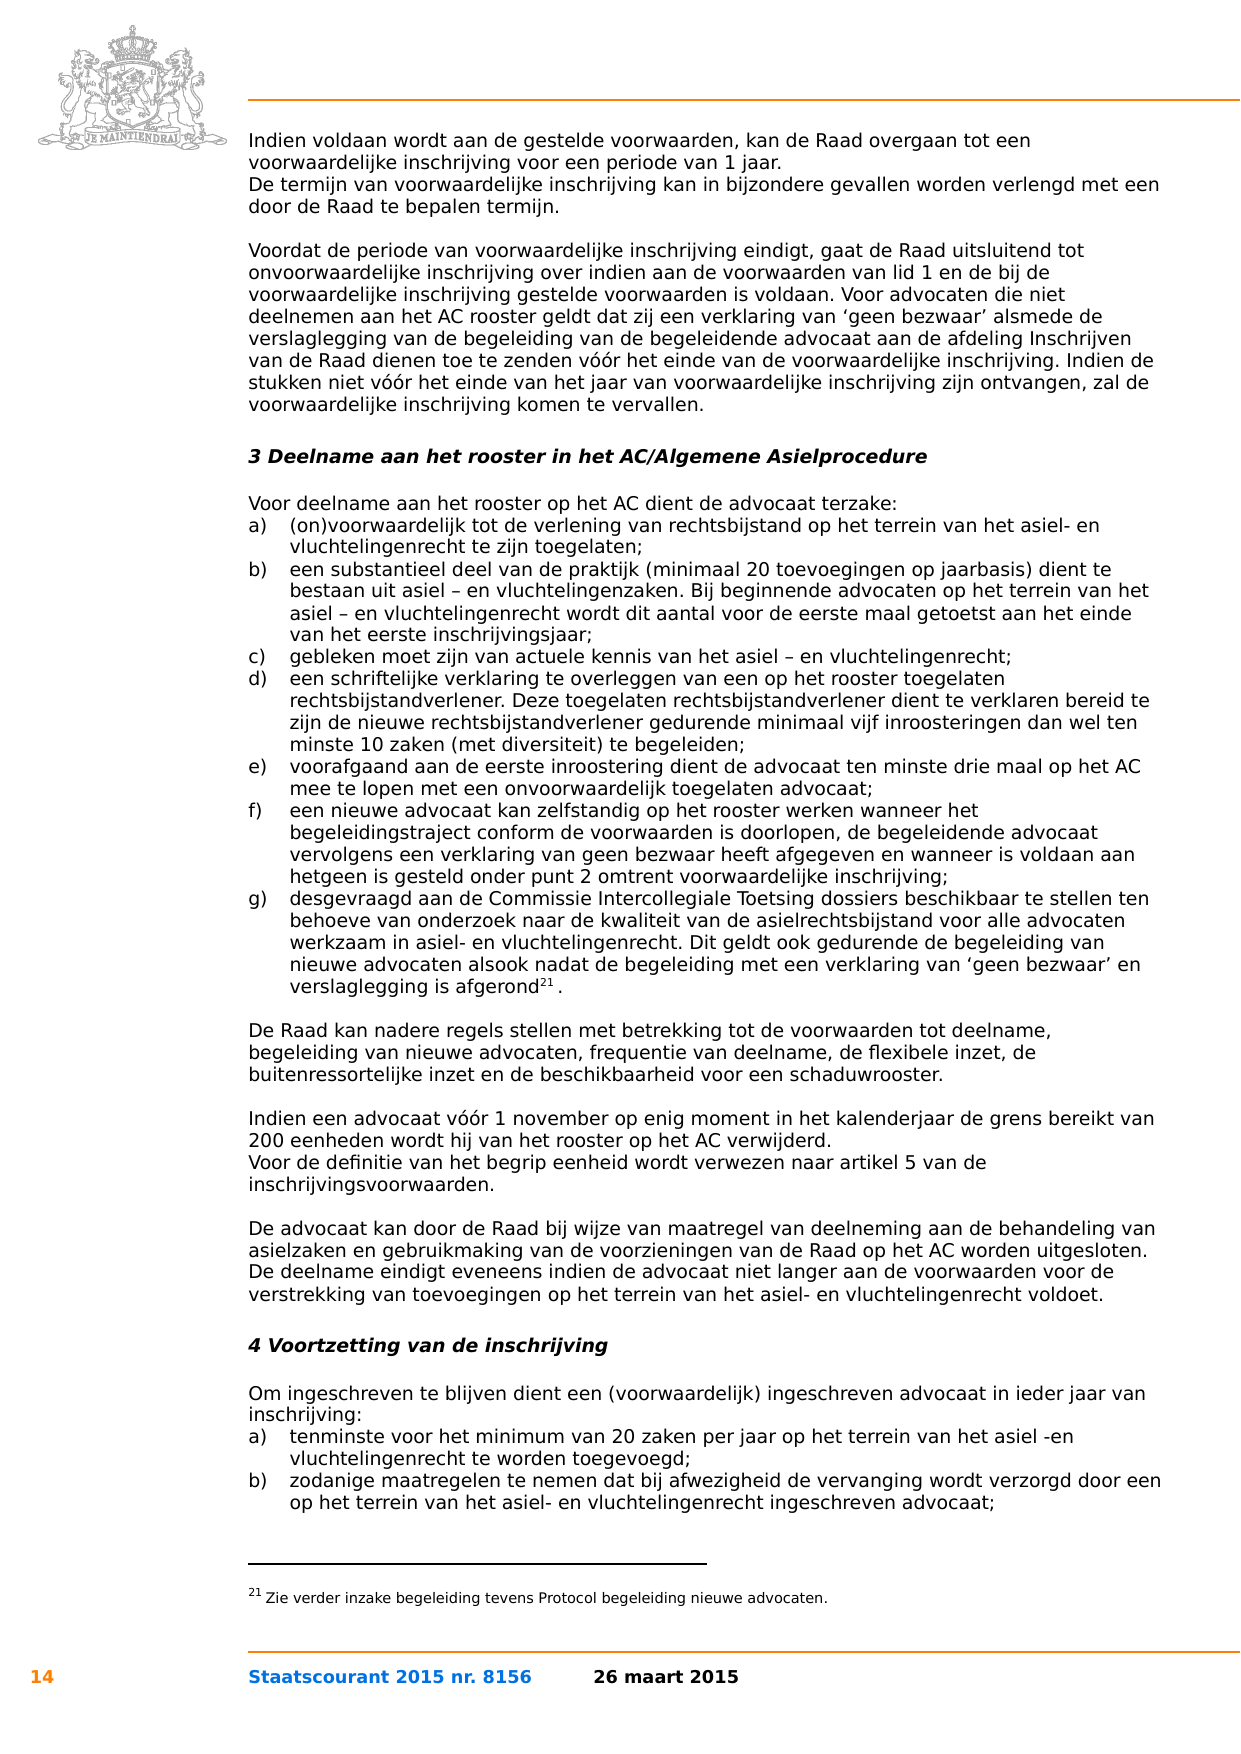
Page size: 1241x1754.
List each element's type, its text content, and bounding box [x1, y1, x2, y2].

subtitle 4 Voortzetting van de inschrijving [248, 1335, 1163, 1357]
text c) gebleken moet zijn van actuele kennis van het asiel – en vluchtelingenrecht; [248, 646, 1163, 668]
text d) een schriftelijke verklaring te overleggen van een op het rooster toegelaten rechtsbijstandverlener. Deze toegelaten rechtsbijstandverlener dient te verklaren bereid te zijn de nieuwe rechtsbijstandverlener gedurende minimaal vijf inroosteringen dan wel ten minste 10 zaken (met diversiteit) te begeleiden; [248, 668, 1163, 756]
text De termijn van voorwaardelijke inschrijving kan in bijzondere gevallen worden verlengd met een door de Raad te bepalen termijn. [248, 174, 1163, 218]
text De Raad kan nadere regels stellen met betrekking tot de voorwaarden tot deelname, begeleiding van nieuwe advocaten, frequentie van deelname, de flexibele inzet, de buitenressortelijke inzet en de beschikbaarheid voor een schaduwrooster. [248, 1020, 1163, 1086]
text Indien een advocaat vóór 1 november op enig moment in het kalenderjaar de grens bereikt van 200 eenheden wordt hij van het rooster op het AC verwijderd. [248, 1108, 1163, 1152]
text g) desgevraagd aan de Commissie Intercollegiale Toetsing dossiers beschikbaar te stellen ten behoeve van onderzoek naar de kwaliteit van de asielrechtsbijstand voor alle advocaten werkzaam in asiel- en vluchtelingenrecht. Dit geldt ook gedurende de begeleiding van nieuwe advocaten alsook nadat de begeleiding met een verklaring van ‘geen bezwaar’ en verslaglegging is afgerond. [248, 888, 1163, 998]
text Om ingeschreven te blijven dient een (voorwaardelijk) ingeschreven advocaat in ieder jaar van inschrijving: [248, 1382, 1163, 1426]
text Indien voldaan wordt aan de gestelde voorwaarden, kan de Raad overgaan tot een voorwaardelijke inschrijving voor een periode van 1 jaar. [248, 130, 1163, 174]
text De advocaat kan door de Raad bij wijze van maatregel van deelneming aan de behandeling van asielzaken en gebruikmaking van de voorzieningen van de Raad op het AC worden uitgesloten. De deelname eindigt eveneens indien de advocaat niet langer aan de voorwaarden voor de verstrekking van toevoegingen op het terrein van het asiel- en vluchtelingenrecht voldoet. [248, 1217, 1163, 1305]
text Voor de definitie van het begrip eenheid wordt verwezen naar artikel 5 van de inschrijvingsvoorwaarden. [248, 1152, 1163, 1196]
subtitle 3 Deelname aan het rooster in het AC/Algemene Asielprocedure [248, 446, 1163, 467]
text a) (on)voorwaardelijk tot de verlening van rechtsbijstand op het terrein van het asiel- en vluchtelingenrecht te zijn toegelaten; [248, 514, 1163, 558]
text b) zodanige maatregelen te nemen dat bij afwezigheid de vervanging wordt verzorgd door een op het terrein van het asiel- en vluchtelingenrecht ingeschreven advocaat; [248, 1470, 1163, 1514]
text Voor deelname aan het rooster op het AC dient de advocaat terzake: [248, 492, 1163, 514]
text Voordat de periode van voorwaardelijke inschrijving eindigt, gaat de Raad uitsluitend tot onvoorwaardelijke inschrijving over indien aan de voorwaarden van lid 1 en de bij de voorwaardelijke inschrijving gestelde voorwaarden is voldaan. Voor advocaten die niet deelnemen aan het AC rooster geldt dat zij een verklaring van ‘geen bezwaar’ alsmede de verslaglegging van de begeleiding van de begeleidende advocaat aan de afdeling Inschrijven van de Raad dienen toe te zenden vóór het einde van de voorwaardelijke inschrijving. Indien de stukken niet vóór het einde van het jaar van voorwaardelijke inschrijving zijn ontvangen, zal de voorwaardelijke inschrijving komen te vervallen. [248, 240, 1163, 416]
text e) voorafgaand aan de eerste inroostering dient de advocaat ten minste drie maal op het AC mee te lopen met een onvoorwaardelijk toegelaten advocaat; [248, 756, 1163, 800]
text a) tenminste voor het minimum van 20 zaken per jaar op het terrein van het asiel -en vluchtelingenrecht te worden toegevoegd; [248, 1426, 1163, 1470]
text Zie verder inzake begeleiding tevens Protocol begeleiding nieuwe advocaten. [248, 1586, 1163, 1608]
text f) een nieuwe advocaat kan zelfstandig op het rooster werken wanneer het begeleidingstraject conform de voorwaarden is doorlopen, de begeleidende advocaat vervolgens een verklaring van geen bezwaar heeft afgegeven en wanneer is voldaan aan hetgeen is gesteld onder punt 2 omtrent voorwaardelijke inschrijving; [248, 800, 1163, 888]
text b) een substantieel deel van de praktijk (minimaal 20 toevoegingen op jaarbasis) dient te bestaan uit asiel – en vluchtelingenzaken. Bij beginnende advocaten op het terrein van het asiel – en vluchtelingenrecht wordt dit aantal voor de eerste maal getoetst aan het einde van het eerste inschrijvingsjaar; [248, 558, 1163, 646]
picture [38, 25, 227, 150]
